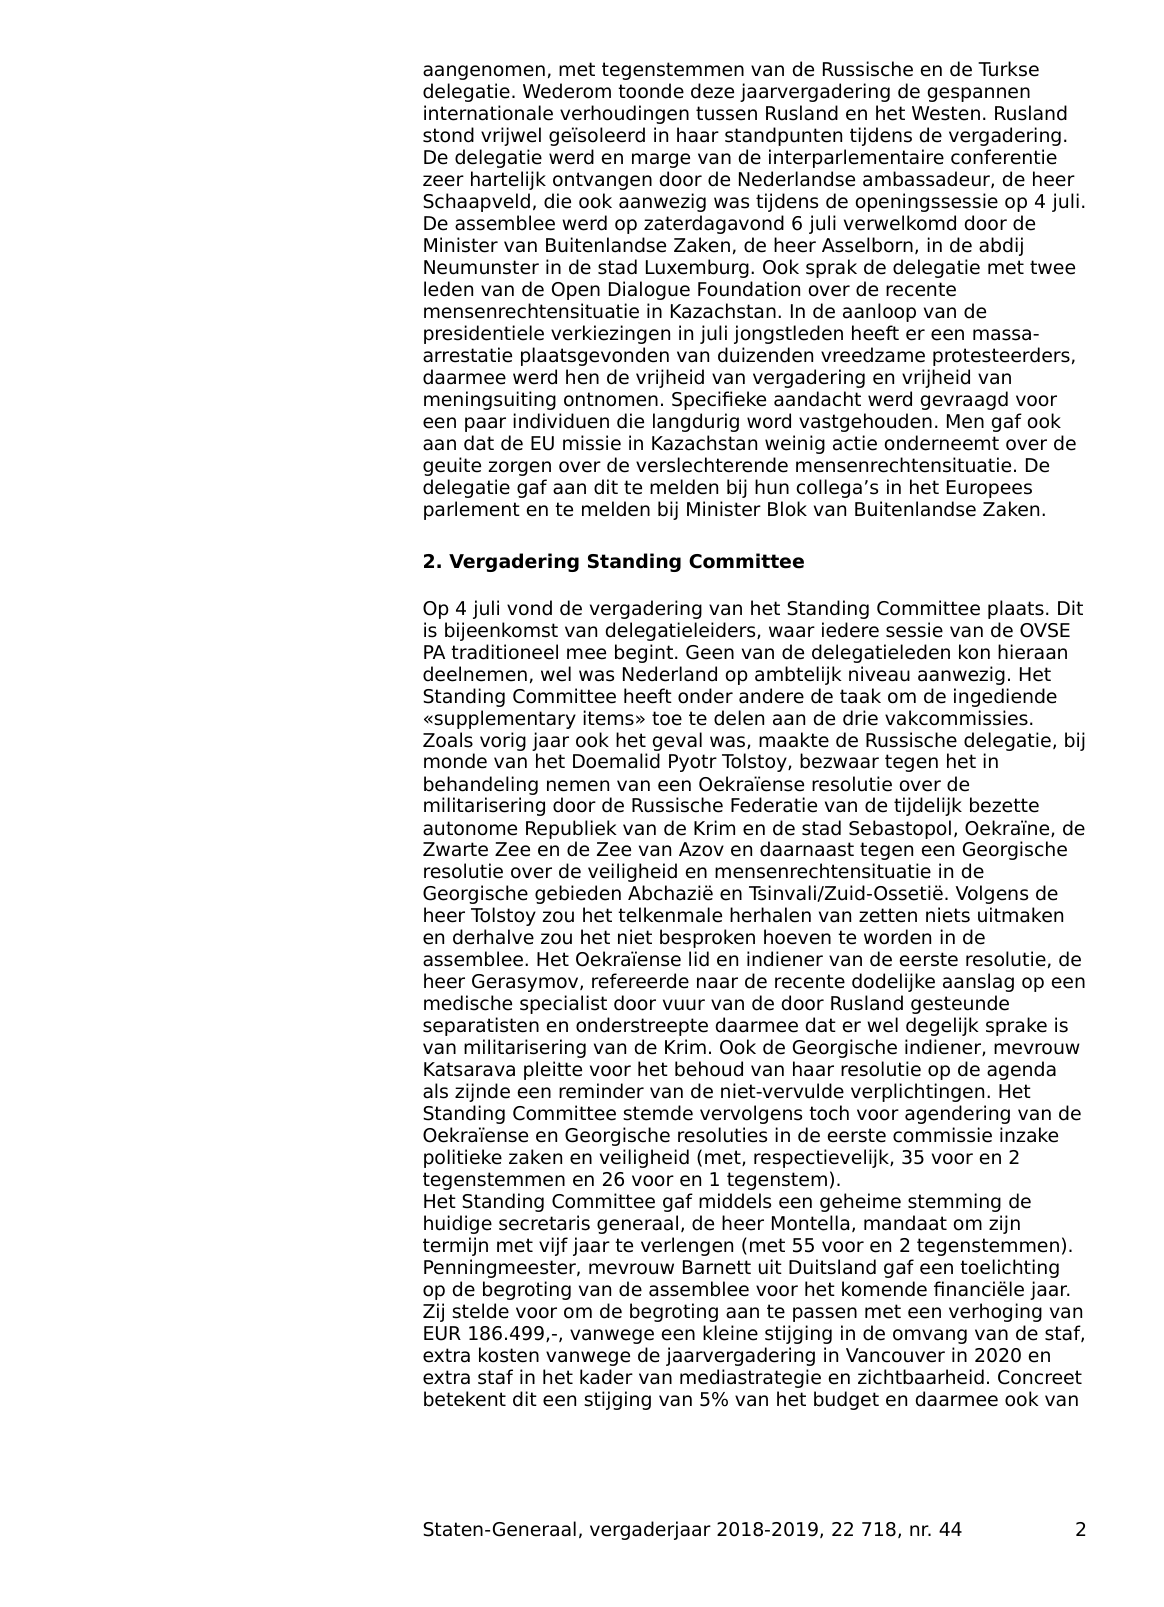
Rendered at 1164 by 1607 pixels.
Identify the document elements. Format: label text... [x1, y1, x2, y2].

text Penningmeester, mevrouw Barnett uit Duitsland gaf een toelichting op de begroting van de assemblee voor het komende financiële jaar. Zij stelde voor om de begroting aan te passen met een verhoging van EUR 186.499,-, vanwege een kleine stijging in de omvang van de staf, extra kosten vanwege de jaarvergadering in Vancouver in 2020 en extra staf in het kader van mediastrategie en zichtbaarheid. Concreet betekent dit een stijging van 5% van het budget en daarmee ook van [422, 1257, 1087, 1411]
text aangenomen, met tegenstemmen van de Russische en de Turkse delegatie. Wederom toonde deze jaarvergadering de gespannen internationale verhoudingen tussen Rusland en het Westen. Rusland stond vrijwel geïsoleerd in haar standpunten tijdens de vergadering. [422, 59, 1087, 147]
text Het Standing Committee gaf middels een geheime stemming de huidige secretaris generaal, de heer Montella, mandaat om zijn termijn met vijf jaar te verlengen (met 55 voor en 2 tegenstemmen). [422, 1191, 1087, 1257]
text Op 4 juli vond de vergadering van het Standing Committee plaats. Dit is bijeenkomst van delegatieleiders, waar iedere sessie van de OVSE PA traditioneel mee begint. Geen van de delegatieleden kon hieraan deelnemen, wel was Nederland op ambtelijk niveau aanwezig. Het Standing Committee heeft onder andere de taak om de ingediende «supplementary items» toe te delen aan de drie vakcommissies. Zoals vorig jaar ook het geval was, maakte de Russische delegatie, bij monde van het Doemalid Pyotr Tolstoy, bezwaar tegen het in behandeling nemen van een Oekraïense resolutie over de militarisering door de Russische Federatie van de tijdelijk bezette autonome Republiek van de Krim en de stad Sebastopol, Oekraïne, de Zwarte Zee en de Zee van Azov en daarnaast tegen een Georgische resolutie over de veiligheid en mensenrechtensituatie in de Georgische gebieden Abchazië en Tsinvali/Zuid-Ossetië. Volgens de heer Tolstoy zou het telkenmale herhalen van zetten niets uitmaken en derhalve zou het niet besproken hoeven te worden in de assemblee. Het Oekraïense lid en indiener van de eerste resolutie, de heer Gerasymov, refereerde naar de recente dodelijke aanslag op een medische specialist door vuur van de door Rusland gesteunde separatisten en onderstreepte daarmee dat er wel degelijk sprake is van militarisering van de Krim. Ook de Georgische indiener, mevrouw Katsarava pleitte voor het behoud van haar resolutie op de agenda als zijnde een reminder van de niet-vervulde verplichtingen. Het Standing Committee stemde vervolgens toch voor agendering van de Oekraïense en Georgische resoluties in de eerste commissie inzake politieke zaken en veiligheid (met, respectievelijk, 35 voor en 2 tegenstemmen en 26 voor en 1 tegenstem). [422, 598, 1087, 1191]
text De delegatie werd en marge van de interparlementaire conferentie zeer hartelijk ontvangen door de Nederlandse ambassadeur, de heer Schaapveld, die ook aanwezig was tijdens de openingssessie op 4 juli. De assemblee werd op zaterdagavond 6 juli verwelkomd door de Minister van Buitenlandse Zaken, de heer Asselborn, in de abdij Neumunster in de stad Luxemburg. Ook sprak de delegatie met twee leden van de Open Dialogue Foundation over de recente mensenrechtensituatie in Kazachstan. In de aanloop van de presidentiele verkiezingen in juli jongstleden heeft er een massa-arrestatie plaatsgevonden van duizenden vreedzame protesteerders, daarmee werd hen de vrijheid van vergadering en vrijheid van meningsuiting ontnomen. Specifieke aandacht werd gevraagd voor een paar individuen die langdurig word vastgehouden. Men gaf ook aan dat de EU missie in Kazachstan weinig actie onderneemt over de geuite zorgen over de verslechterende mensenrechtensituatie. De delegatie gaf aan dit te melden bij hun collega’s in het Europees parlement en te melden bij Minister Blok van Buitenlandse Zaken. [422, 147, 1087, 521]
subtitle 2. Vergadering Standing Committee [422, 551, 1087, 573]
